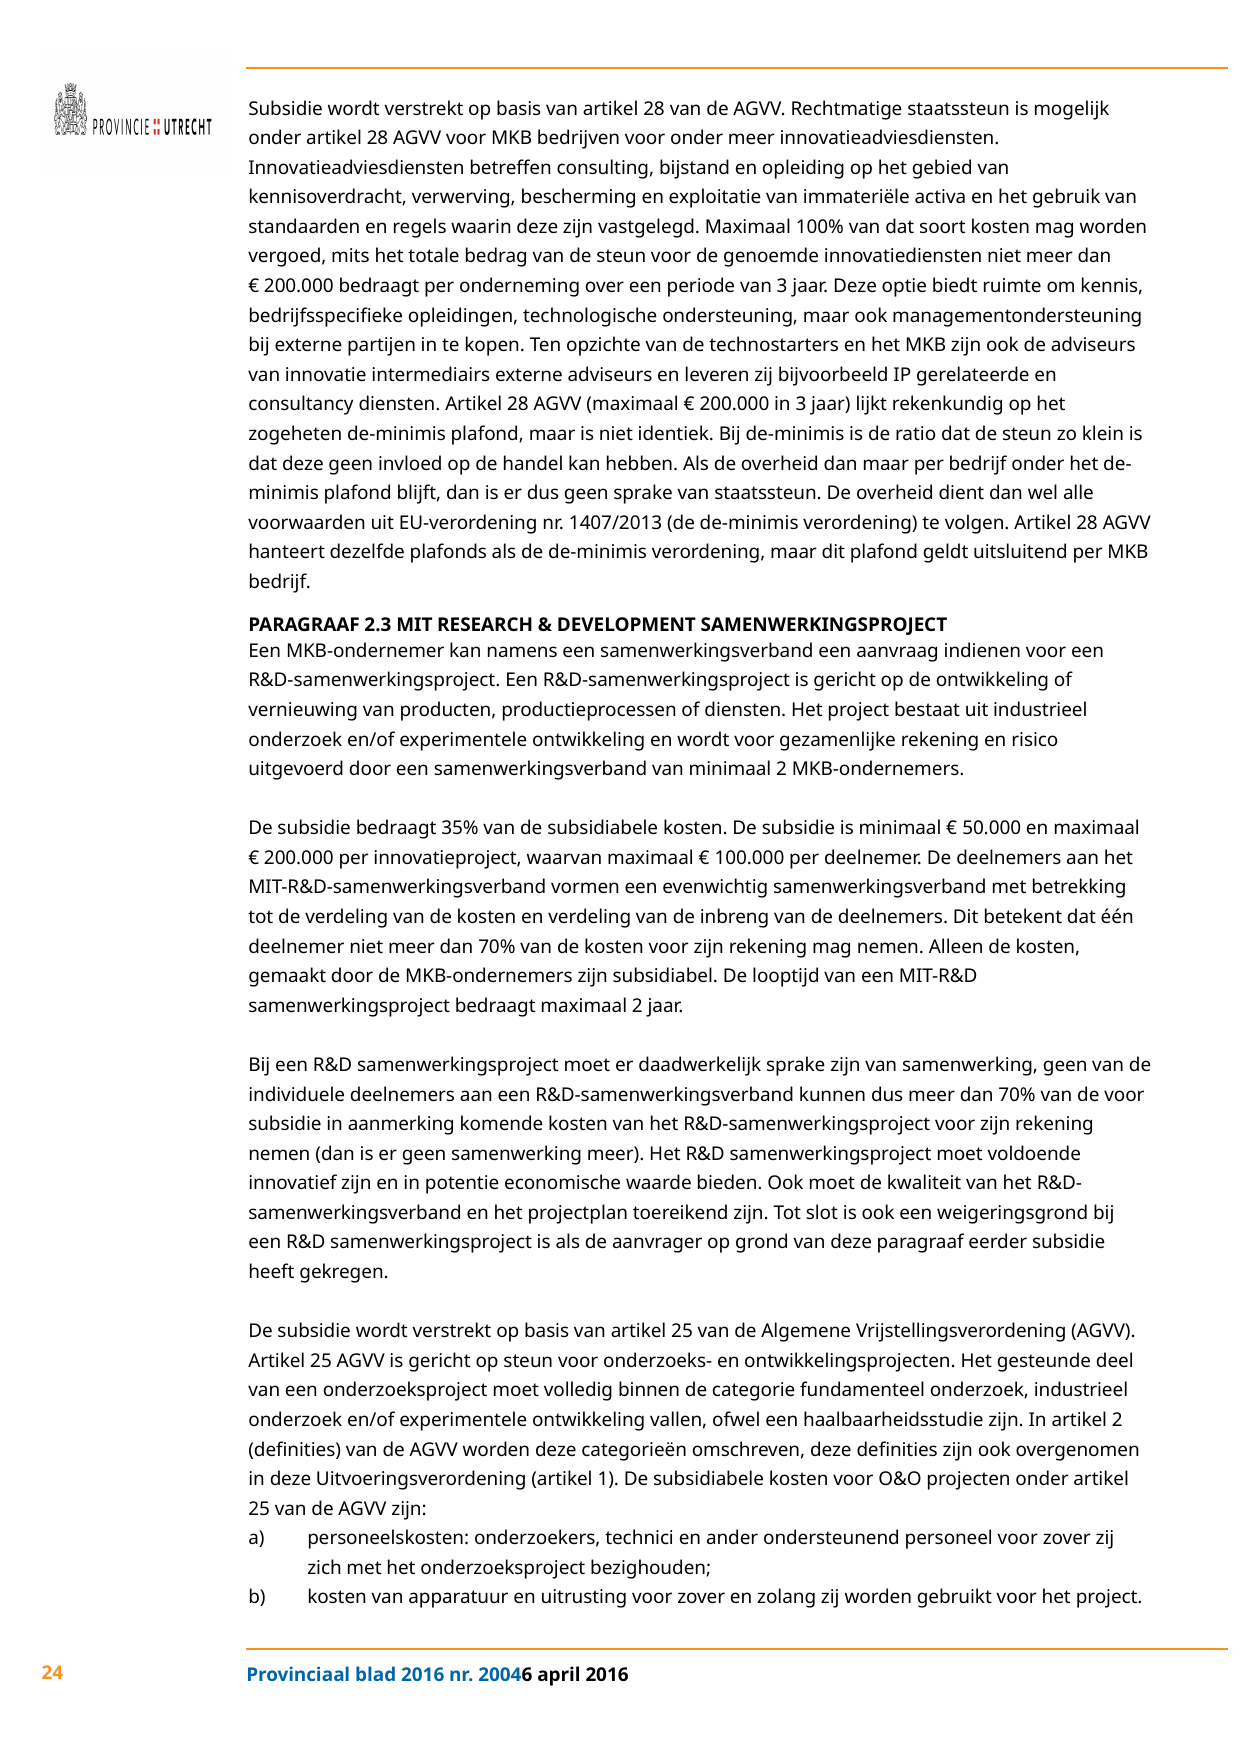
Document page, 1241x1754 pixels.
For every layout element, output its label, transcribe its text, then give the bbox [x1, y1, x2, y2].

picture [41, 47, 231, 172]
text Bij een R&D samenwerkingsproject moet er daadwerkelijk sprake zijn van samenwerking, geen van de individuele deelnemers aan een R&D-samenwerkingsverband kunnen dus meer dan 70% van de voor subsidie in aanmerking komende kosten van het R&D-samenwerkingsproject voor zijn rekening nemen (dan is er geen samenwerking meer). Het R&D samenwerkingsproject moet voldoende innovatief zijn en in potentie economische waarde bieden. Ook moet de kwaliteit van het R&D-samenwerkingsverband en het projectplan toereikend zijn. Tot slot is ook een weigeringsgrond bij een R&D samenwerkingsproject is als de aanvrager op grond van deze paragraaf eerder subsidie heeft gekregen. [248, 1051, 1152, 1284]
list kosten van apparatuur en uitrusting voor zover en zolang zij worden gebruikt voor het project. [248, 1584, 1152, 1609]
text Een MKB-ondernemer kan namens een samenwerkingsverband een aanvraag indienen voor een R&D-samenwerkingsproject. Een R&D-samenwerkingsproject is gericht op de ontwikkeling of vernieuwing van producten, productieprocessen of diensten. Het project bestaat uit industrieel onderzoek en/of experimentele ontwikkeling en wordt voor gezamenlijke rekening en risico uitgevoerd door een samenwerkingsverband van minimaal 2 MKB-ondernemers. [248, 637, 1152, 781]
list personeelskosten: onderzoekers, technici en ander ondersteunend personeel voor zover zij zich met het onderzoeksproject bezighouden; [248, 1524, 1152, 1580]
text Subsidie wordt verstrekt op basis van artikel 28 van de AGVV. Rechtmatige staatssteun is mogelijk onder artikel 28 AGVV voor MKB bedrijven voor onder meer innovatieadviesdiensten. Innovatieadviesdiensten betreffen consulting, bijstand en opleiding op het gebied van kennisoverdracht, verwerving, bescherming en exploitatie van immateriële activa en het gebruik van standaarden en regels waarin deze zijn vastgelegd. Maximaal 100% van dat soort kosten mag worden vergoed, mits het totale bedrag van de steun voor de genoemde innovatiediensten niet meer dan € 200.000 bedraagt per onderneming over een periode van 3 jaar. Deze optie biedt ruimte om kennis, bedrijfsspecifieke opleidingen, technologische ondersteuning, maar ook managementondersteuning bij externe partijen in te kopen. Ten opzichte van de technostarters en het MKB zijn ook de adviseurs van innovatie intermediairs externe adviseurs en leveren zij bijvoorbeeld IP gerelateerde en consultancy diensten. Artikel 28 AGVV (maximaal € 200.000 in 3 jaar) lijkt rekenkundig op het zogeheten de-minimis plafond, maar is niet identiek. Bij de-minimis is de ratio dat de steun zo klein is dat deze geen invloed op de handel kan hebben. Als de overheid dan maar per bedrijf onder het de-minimis plafond blijft, dan is er dus geen sprake van staatssteun. De overheid dient dan wel alle voorwaarden uit EU-verordening nr. 1407/2013 (de de-minimis verordening) te volgen. Artikel 28 AGVV hanteert dezelfde plafonds als de de-minimis verordening, maar dit plafond geldt uitsluitend per MKB bedrijf. [248, 95, 1152, 594]
text PARAGRAAF 2.3 MIT RESEARCH & DEVELOPMENT SAMENWERKINGSPROJECT [248, 611, 1152, 637]
text De subsidie bedraagt 35% van de subsidiabele kosten. De subsidie is minimaal € 50.000 en maximaal € 200.000 per innovatieproject, waarvan maximaal € 100.000 per deelnemer. De deelnemers aan het MIT-R&D-samenwerkingsverband vormen een evenwichtig samenwerkingsverband met betrekking tot de verdeling van de kosten en verdeling van de inbreng van de deelnemers. Dit betekent dat één deelnemer niet meer dan 70% van de kosten voor zijn rekening mag nemen. Alleen de kosten, gemaakt door de MKB-ondernemers zijn subsidiabel. De looptijd van een MIT-R&D samenwerkingsproject bedraagt maximaal 2 jaar. [248, 814, 1152, 1018]
text De subsidie wordt verstrekt op basis van artikel 25 van de Algemene Vrijstellingsverordening (AGVV). Artikel 25 AGVV is gericht op steun voor onderzoeks- en ontwikkelingsprojecten. Het gesteunde deel van een onderzoeksproject moet volledig binnen de categorie fundamenteel onderzoek, industrieel onderzoek en/of experimentele ontwikkeling vallen, ofwel een haalbaarheidsstudie zijn. In artikel 2 (definities) van de AGVV worden deze categorieën omschreven, deze definities zijn ook overgenomen in deze Uitvoeringsverordening (artikel 1). De subsidiabele kosten voor O&O projecten onder artikel 25 van de AGVV zijn: [248, 1317, 1152, 1521]
